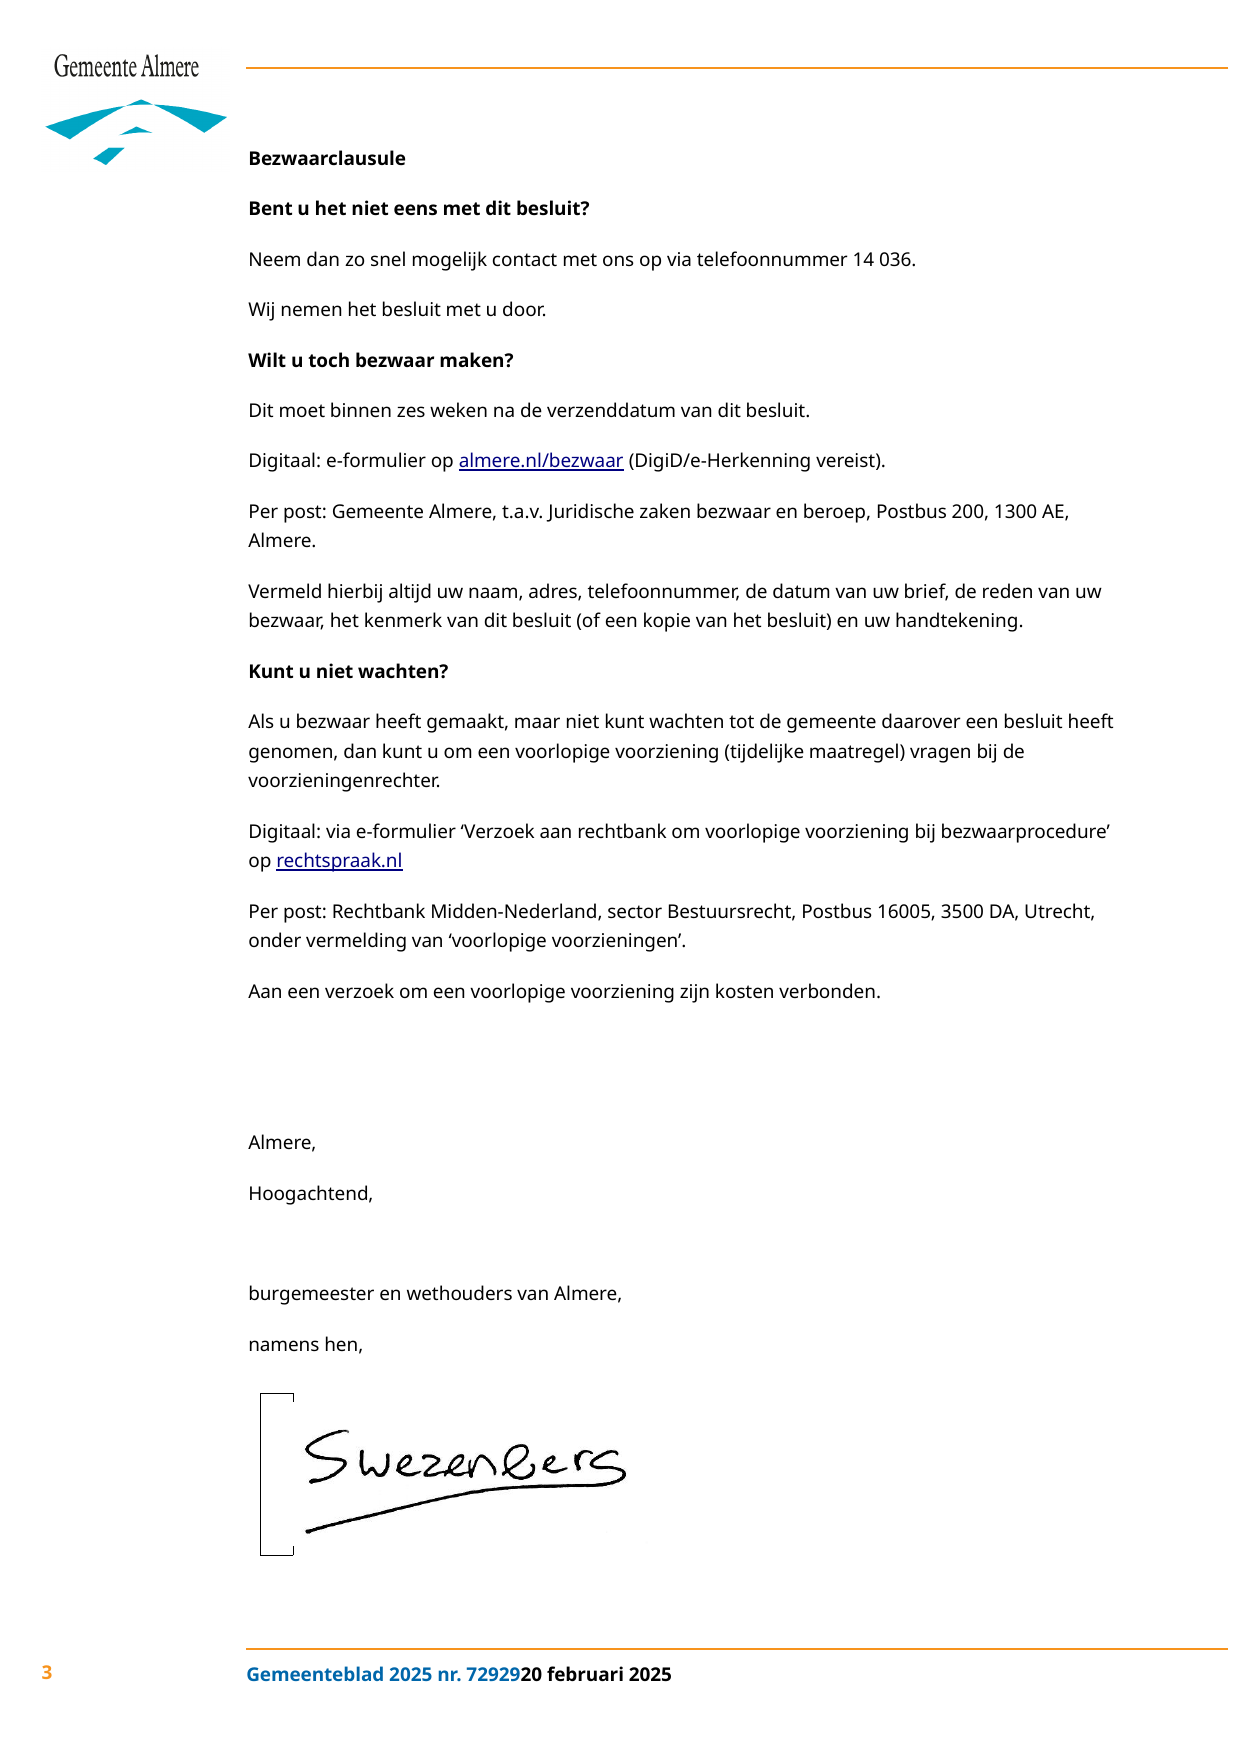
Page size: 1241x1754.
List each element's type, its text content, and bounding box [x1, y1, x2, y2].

text Bent u het niet eens met dit besluit? [248, 196, 1152, 221]
text Bezwaarclausule [248, 145, 1152, 171]
picture [41, 47, 231, 172]
text namens hen, [248, 1331, 1152, 1357]
text Per post: Gemeente Almere, t.a.v. Juridische zaken bezwaar en beroep, Postbus 200, 1300 AE, Almere. [248, 498, 1152, 553]
text Aan een verzoek om een voorlopige voorziening zijn kosten verbonden. [248, 978, 1152, 1004]
text Almere, [248, 1129, 1152, 1155]
text Digitaal: via e-formulier ‘Verzoek aan rechtbank om voorlopige voorziening bij bezwaarprocedure’ op rechtspraak.nl [248, 818, 1152, 873]
text Vermeld hierbij altijd uw naam, adres, telefoonnummer, de datum van uw brief, de reden van uw bezwaar, het kenmerk van dit besluit (of een kopie van het besluit) en uw handtekening. [248, 578, 1152, 633]
text Neem dan zo snel mogelijk contact met ons op via telefoonnummer 14 036. [248, 246, 1152, 272]
text Dit moet binnen zes weken na de verzenddatum van dit besluit. [248, 397, 1152, 423]
text Wij nemen het besluit met u door. [248, 296, 1152, 322]
text Per post: Rechtbank Midden-Nederland, sector Bestuursrecht, Postbus 16005, 3500 DA, Utrecht, onder vermelding van ‘voorlopige voorzieningen’. [248, 898, 1152, 953]
text Hoogachtend, [248, 1180, 1152, 1206]
text Wilt u toch bezwaar maken? [248, 347, 1152, 373]
picture [268, 1402, 662, 1546]
text Als u bezwaar heeft gemaakt, maar niet kunt wachten tot de gemeente daarover een besluit heeft genomen, dan kunt u om een voorlopige voorziening (tijdelijke maatregel) vragen bij de voorzieningenrechter. [248, 708, 1152, 793]
text Kunt u niet wachten? [248, 658, 1152, 684]
text Digitaal: e-formulier op almere.nl/bezwaar (DigiD/e-Herkenning vereist). [248, 448, 1152, 473]
text burgemeester en wethouders van Almere, [248, 1281, 1152, 1306]
